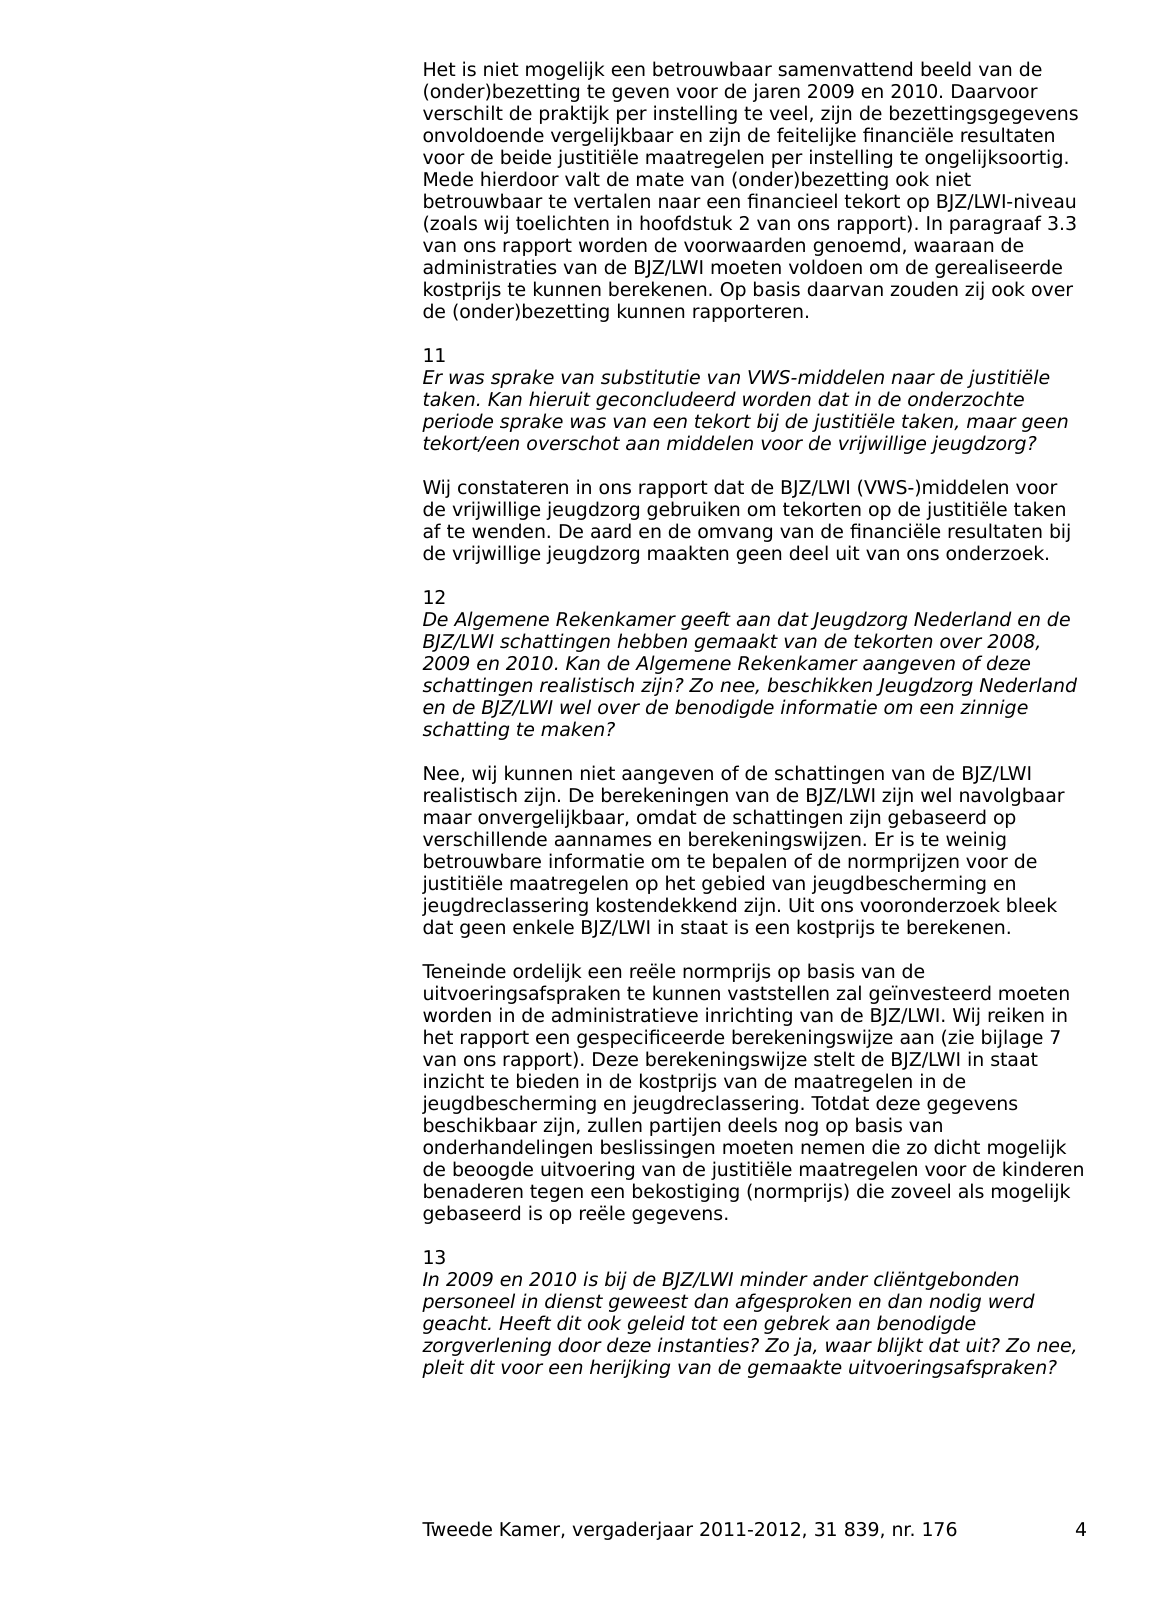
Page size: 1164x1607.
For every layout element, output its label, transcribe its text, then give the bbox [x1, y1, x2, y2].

text Er was sprake van substitutie van VWS-middelen naar de justitiële taken. Kan hieruit geconcludeerd worden dat in de onderzochte periode sprake was van een tekort bij de justitiële taken, maar geen tekort/een overschot aan middelen voor de vrijwillige jeugdzorg? [422, 367, 1087, 455]
text 13 [422, 1247, 1087, 1269]
text Teneinde ordelijk een reële normprijs op basis van de uitvoeringsafspraken te kunnen vaststellen zal geïnvesteerd moeten worden in de administratieve inrichting van de BJZ/LWI. Wij reiken in het rapport een gespecificeerde berekeningswijze aan (zie bijlage 7 van ons rapport). Deze berekeningswijze stelt de BJZ/LWI in staat inzicht te bieden in de kostprijs van de maatregelen in de jeugdbescherming en jeugdreclassering. Totdat deze gegevens beschikbaar zijn, zullen partijen deels nog op basis van onderhandelingen beslissingen moeten nemen die zo dicht mogelijk de beoogde uitvoering van de justitiële maatregelen voor de kinderen benaderen tegen een bekostiging (normprijs) die zoveel als mogelijk gebaseerd is op reële gegevens. [422, 961, 1087, 1225]
text 11 [422, 345, 1087, 367]
text Het is niet mogelijk een betrouwbaar samenvattend beeld van de (onder)bezetting te geven voor de jaren 2009 en 2010. Daarvoor verschilt de praktijk per instelling te veel, zijn de bezettingsgegevens onvoldoende vergelijkbaar en zijn de feitelijke financiële resultaten voor de beide justitiële maatregelen per instelling te ongelijksoortig. Mede hierdoor valt de mate van (onder)bezetting ook niet betrouwbaar te vertalen naar een financieel tekort op BJZ/LWI-niveau (zoals wij toelichten in hoofdstuk 2 van ons rapport). In paragraaf 3.3 van ons rapport worden de voorwaarden genoemd, waaraan de administraties van de BJZ/LWI moeten voldoen om de gerealiseerde kostprijs te kunnen berekenen. Op basis daarvan zouden zij ook over de (onder)bezetting kunnen rapporteren. [422, 59, 1087, 323]
text 12 [422, 587, 1087, 609]
text In 2009 en 2010 is bij de BJZ/LWI minder ander cliëntgebonden personeel in dienst geweest dan afgesproken en dan nodig werd geacht. Heeft dit ook geleid tot een gebrek aan benodigde zorgverlening door deze instanties? Zo ja, waar blijkt dat uit? Zo nee, pleit dit voor een herijking van de gemaakte uitvoeringsafspraken? [422, 1269, 1087, 1379]
text De Algemene Rekenkamer geeft aan dat Jeugdzorg Nederland en de BJZ/LWI schattingen hebben gemaakt van de tekorten over 2008, 2009 en 2010. Kan de Algemene Rekenkamer aangeven of deze schattingen realistisch zijn? Zo nee, beschikken Jeugdzorg Nederland en de BJZ/LWI wel over de benodigde informatie om een zinnige schatting te maken? [422, 609, 1087, 741]
text Wij constateren in ons rapport dat de BJZ/LWI (VWS-)middelen voor de vrijwillige jeugdzorg gebruiken om tekorten op de justitiële taken af te wenden. De aard en de omvang van de financiële resultaten bij de vrijwillige jeugdzorg maakten geen deel uit van ons onderzoek. [422, 477, 1087, 565]
text Nee, wij kunnen niet aangeven of de schattingen van de BJZ/LWI realistisch zijn. De berekeningen van de BJZ/LWI zijn wel navolgbaar maar onvergelijkbaar, omdat de schattingen zijn gebaseerd op verschillende aannames en berekeningswijzen. Er is te weinig betrouwbare informatie om te bepalen of de normprijzen voor de justitiële maatregelen op het gebied van jeugdbescherming en jeugdreclassering kostendekkend zijn. Uit ons vooronderzoek bleek dat geen enkele BJZ/LWI in staat is een kostprijs te berekenen. [422, 763, 1087, 939]
